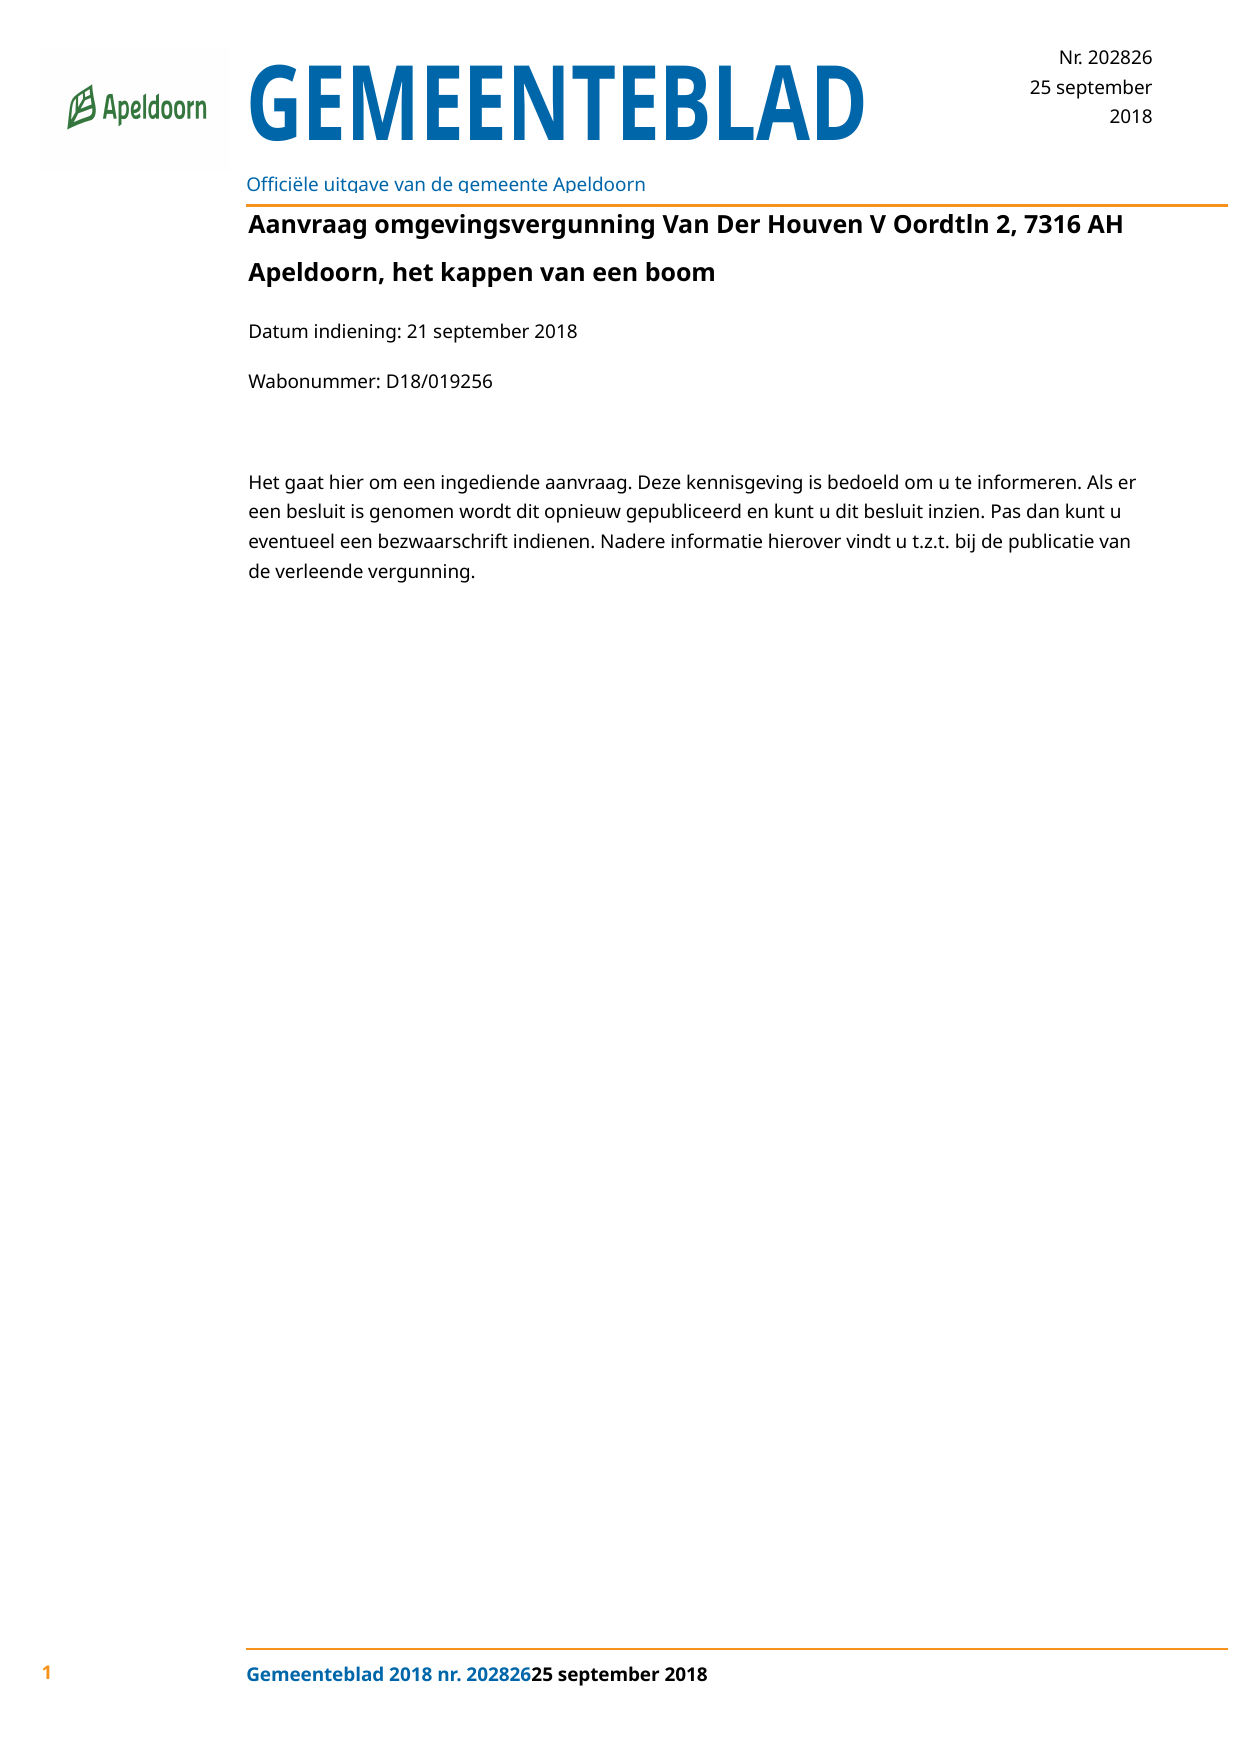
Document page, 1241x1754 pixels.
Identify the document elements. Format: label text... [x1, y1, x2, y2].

text Wabonummer: D18/019256 [248, 368, 1152, 394]
picture [41, 47, 231, 172]
text Aanvraag omgevingsvergunning Van Der Houven V Oordtln 2, 7316 AH Apeldoorn, het kappen van een boom [248, 207, 1152, 288]
text Het gaat hier om een ingediende aanvraag. Deze kennisgeving is bedoeld om u te informeren. Als er een besluit is genomen wordt dit opnieuw gepubliceerd en kunt u dit besluit inzien. Pas dan kunt u eventueel een bezwaarschrift indienen. Nadere informatie hierover vindt u t.z.t. bij de publicatie van de verleende vergunning. [248, 469, 1152, 584]
text Datum indiening: 21 september 2018 [248, 318, 1152, 344]
